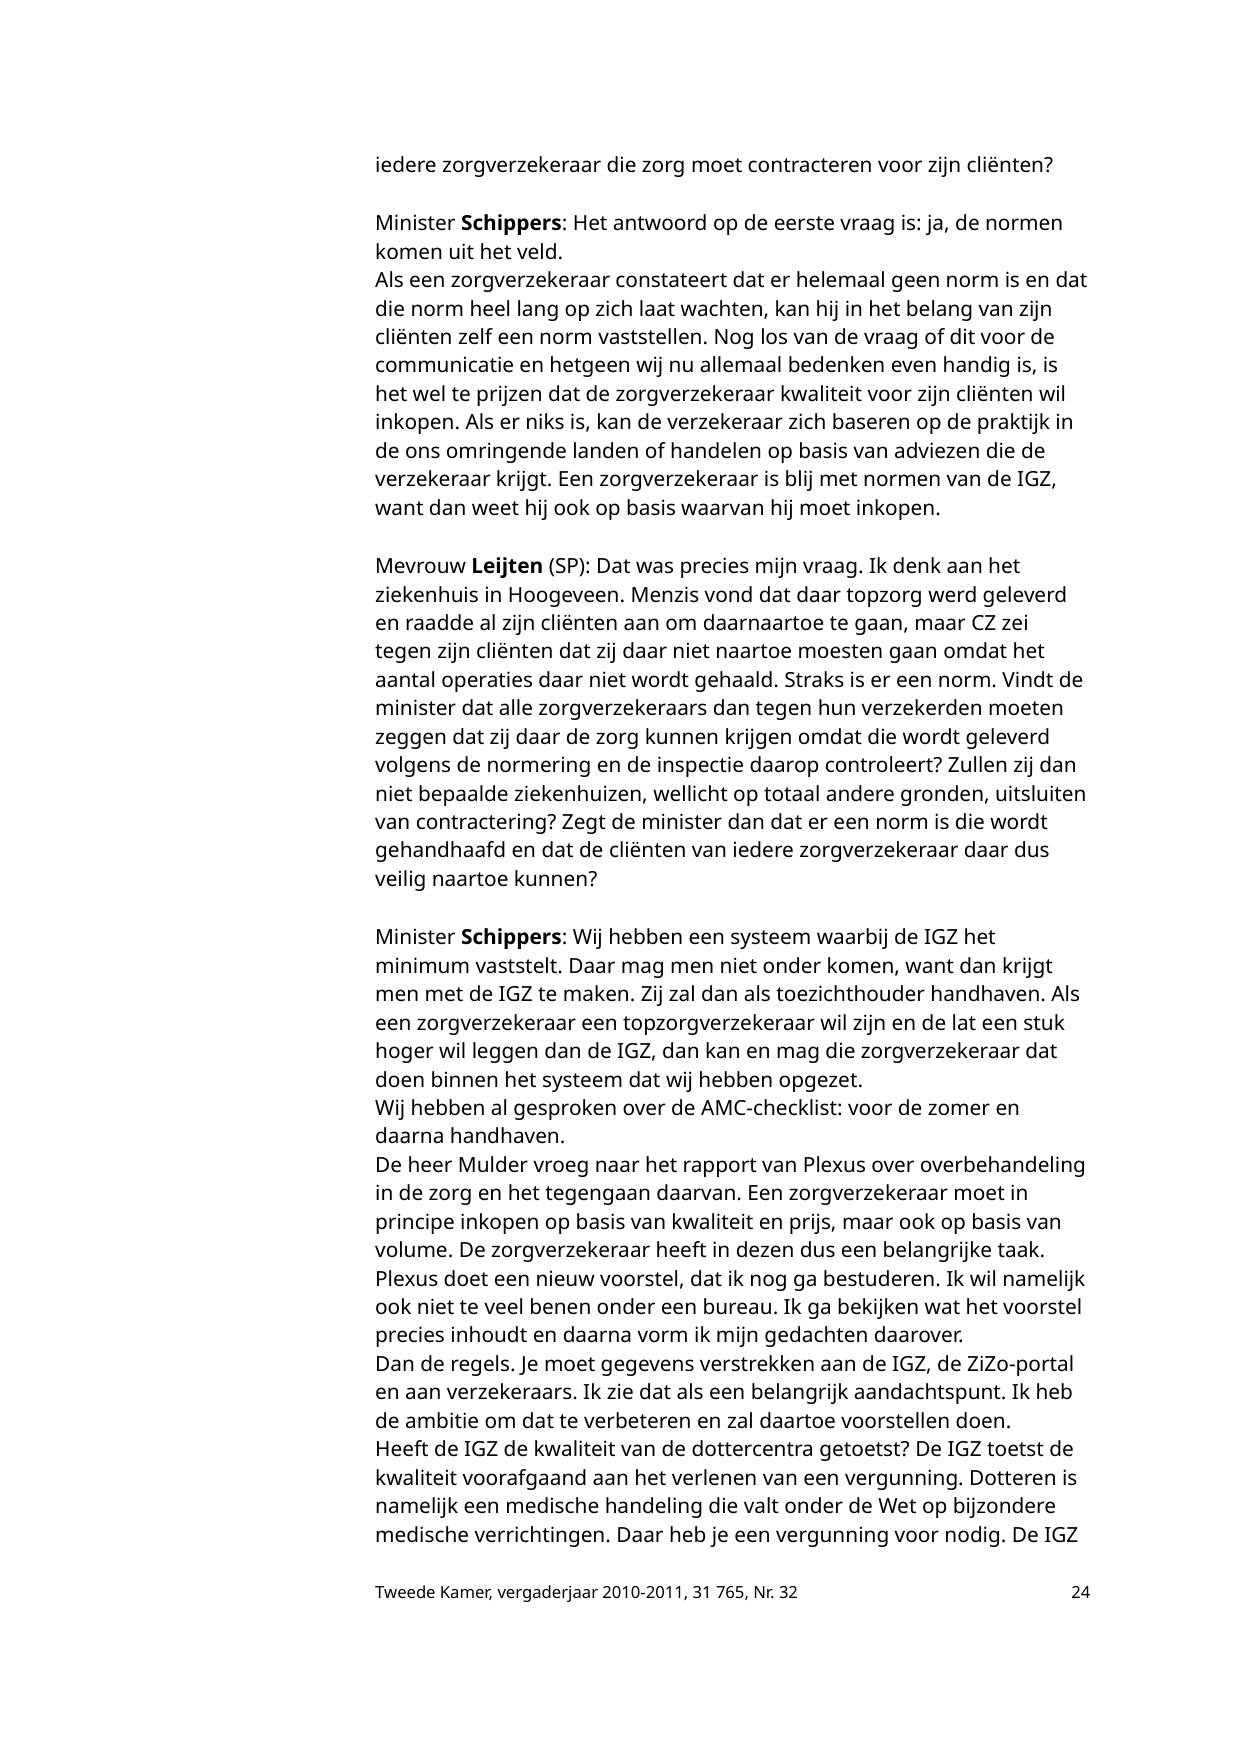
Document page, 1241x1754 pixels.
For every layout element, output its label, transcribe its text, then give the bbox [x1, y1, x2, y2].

text Mevrouw Leijten (SP): Dat was precies mijn vraag. Ik denk aan het ziekenhuis in Hoogeveen. Menzis vond dat daar topzorg werd geleverd en raadde al zijn cliënten aan om daarnaartoe te gaan, maar CZ zei tegen zijn cliënten dat zij daar niet naartoe moesten gaan omdat het aantal operaties daar niet wordt gehaald. Straks is er een norm. Vindt de minister dat alle zorgverzekeraars dan tegen hun verzekerden moeten zeggen dat zij daar de zorg kunnen krijgen omdat die wordt geleverd volgens de normering en de inspectie daarop controleert? Zullen zij dan niet bepaalde ziekenhuizen, wellicht op totaal andere gronden, uitsluiten van contractering? Zegt de minister dan dat er een norm is die wordt gehandhaafd en dat de cliënten van iedere zorgverzekeraar daar dus veilig naartoe kunnen? [375, 551, 1090, 892]
text Dan de regels. Je moet gegevens verstrekken aan de IGZ, de ZiZo-portal en aan verzekeraars. Ik zie dat als een belangrijk aandachtspunt. Ik heb de ambitie om dat te verbeteren en zal daartoe voorstellen doen. [375, 1349, 1090, 1434]
text De heer Mulder vroeg naar het rapport van Plexus over overbehandeling in de zorg en het tegengaan daarvan. Een zorgverzekeraar moet in principe inkopen op basis van kwaliteit en prijs, maar ook op basis van volume. De zorgverzekeraar heeft in dezen dus een belangrijke taak. Plexus doet een nieuw voorstel, dat ik nog ga bestuderen. Ik wil namelijk ook niet te veel benen onder een bureau. Ik ga bekijken wat het voorstel precies inhoudt en daarna vorm ik mijn gedachten daarover. [375, 1150, 1090, 1349]
text Wij hebben al gesproken over de AMC-checklist: voor de zomer en daarna handhaven. [375, 1093, 1090, 1150]
text Als een zorgverzekeraar constateert dat er helemaal geen norm is en dat die norm heel lang op zich laat wachten, kan hij in het belang van zijn cliënten zelf een norm vaststellen. Nog los van de vraag of dit voor de communicatie en hetgeen wij nu allemaal bedenken even handig is, is het wel te prijzen dat de zorgverzekeraar kwaliteit voor zijn cliënten wil inkopen. Als er niks is, kan de verzekeraar zich baseren op de praktijk in de ons omringende landen of handelen op basis van adviezen die de verzekeraar krijgt. Een zorgverzekeraar is blij met normen van de IGZ, want dan weet hij ook op basis waarvan hij moet inkopen. [375, 265, 1090, 521]
text Minister Schippers: Het antwoord op de eerste vraag is: ja, de normen komen uit het veld. [375, 208, 1090, 265]
text Heeft de IGZ de kwaliteit van de dottercentra getoetst? De IGZ toetst de kwaliteit voorafgaand aan het verlenen van een vergunning. Dotteren is namelijk een medische handeling die valt onder de Wet op bijzondere medische verrichtingen. Daar heb je een vergunning voor nodig. De IGZ [375, 1434, 1090, 1548]
text iedere zorgverzekeraar die zorg moet contracteren voor zijn cliënten? [375, 150, 1090, 178]
text Minister Schippers: Wij hebben een systeem waarbij de IGZ het minimum vaststelt. Daar mag men niet onder komen, want dan krijgt men met de IGZ te maken. Zij zal dan als toezichthouder handhaven. Als een zorgverzekeraar een topzorgverzekeraar wil zijn en de lat een stuk hoger wil leggen dan de IGZ, dan kan en mag die zorgverzekeraar dat doen binnen het systeem dat wij hebben opgezet. [375, 922, 1090, 1093]
